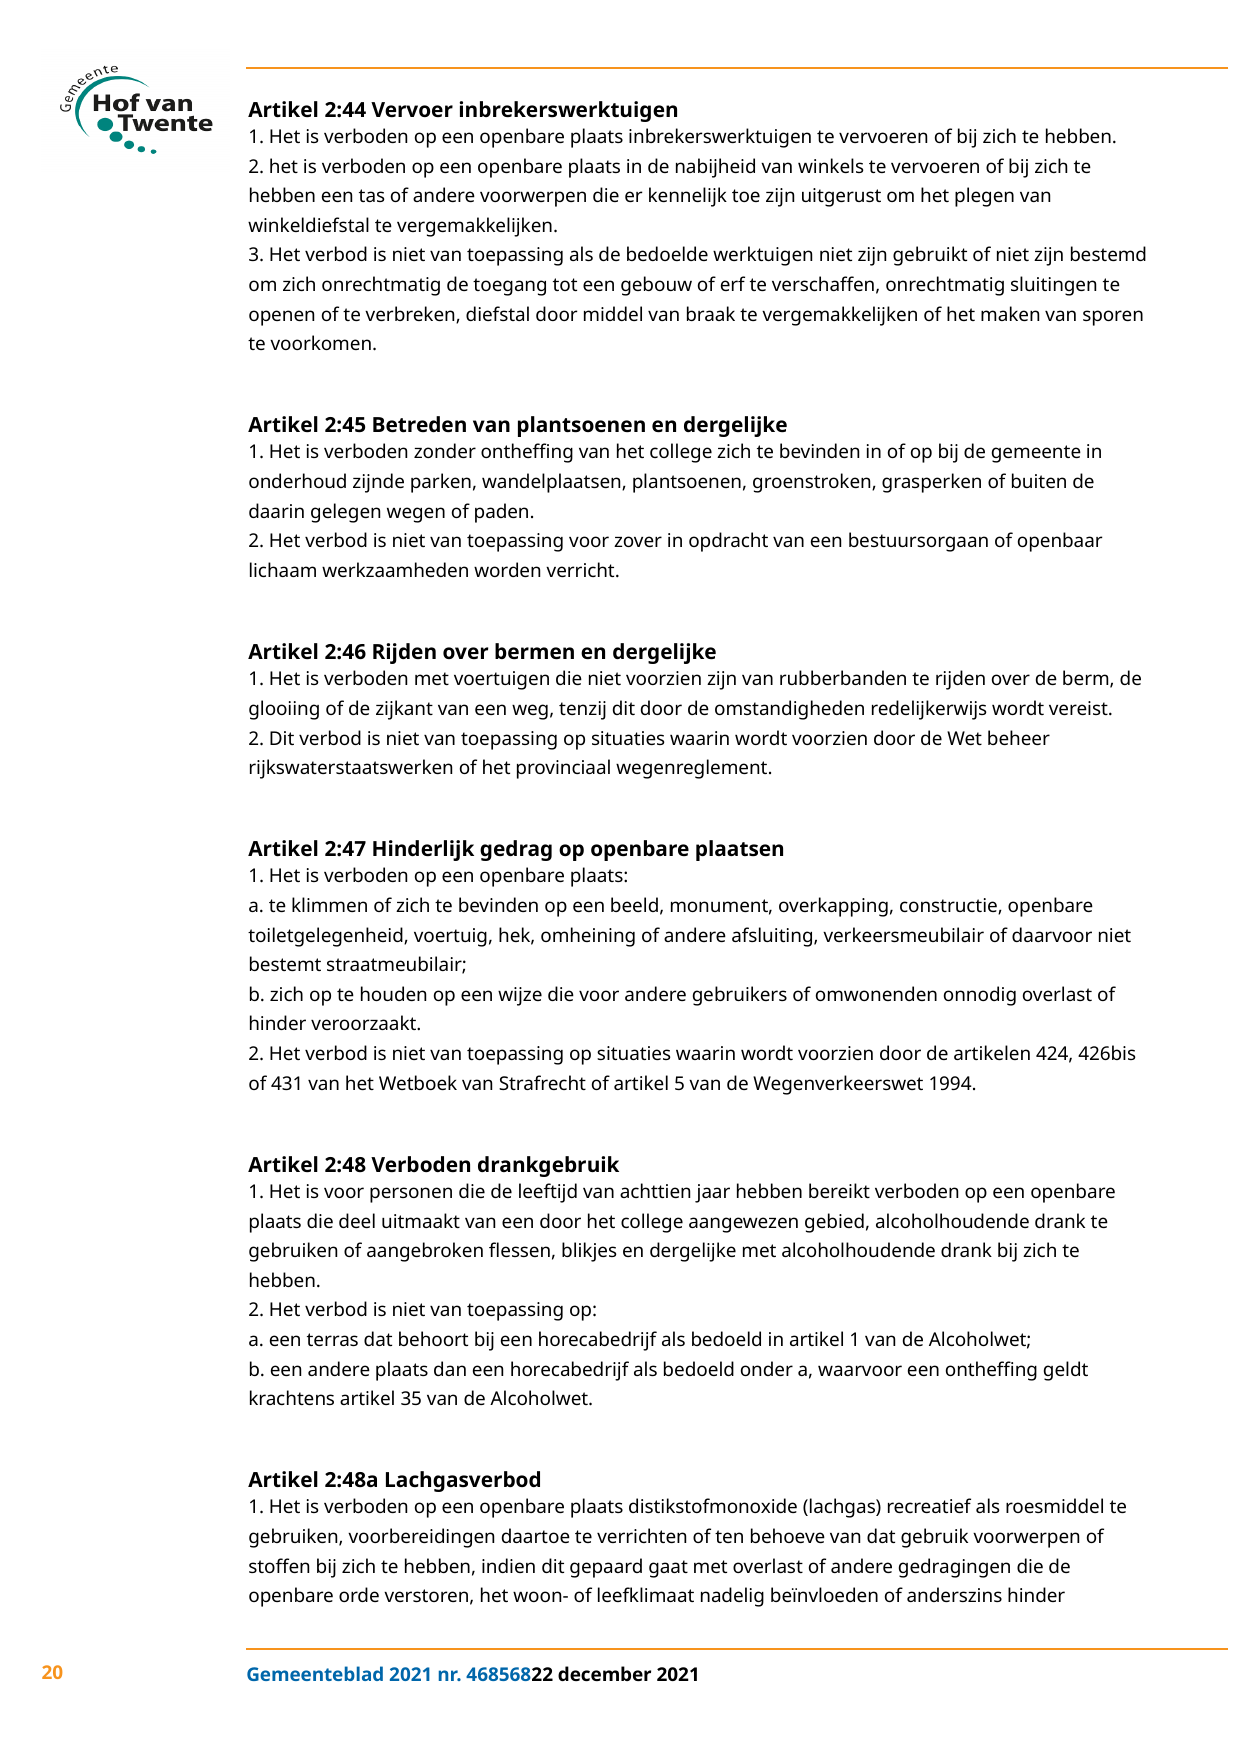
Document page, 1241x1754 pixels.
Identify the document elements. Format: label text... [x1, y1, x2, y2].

text 1. Het is verboden met voertuigen die niet voorzien zijn van rubberbanden te rijden over de berm, de glooiing of de zijkant van een weg, tenzij dit door de omstandigheden redelijkerwijs wordt vereist. [248, 666, 1152, 721]
text b. een andere plaats dan een horecabedrijf als bedoeld onder a, waarvoor een ontheffing geldt krachtens artikel 35 van de Alcoholwet. [248, 1356, 1152, 1411]
picture [41, 47, 231, 172]
text Artikel 2:45 Betreden van plantsoenen en dergelijke [248, 410, 1152, 439]
text 3. Het verbod is niet van toepassing als de bedoelde werktuigen niet zijn gebruikt of niet zijn bestemd om zich onrechtmatig de toegang tot een gebouw of erf te verschaffen, onrechtmatig sluitingen te openen of te verbreken, diefstal door middel van braak te vergemakkelijken of het maken van sporen te voorkomen. [248, 242, 1152, 356]
text a. een terras dat behoort bij een horecabedrijf als bedoeld in artikel 1 van de Alcoholwet; [248, 1326, 1152, 1352]
text 1. Het is verboden op een openbare plaats: [248, 863, 1152, 888]
text 1. Het is verboden op een openbare plaats distikstofmonoxide (lachgas) recreatief als roesmiddel te gebruiken, voorbereidingen daartoe te verrichten of ten behoeve van dat gebruik voorwerpen of stoffen bij zich te hebben, indien dit gepaard gaat met overlast of andere gedragingen die de openbare orde verstoren, het woon- of leefklimaat nadelig beïnvloeden of anderszins hinder [248, 1494, 1152, 1608]
text 1. Het is voor personen die de leeftijd van achttien jaar hebben bereikt verboden op een openbare plaats die deel uitmaakt van een door het college aangewezen gebied, alcoholhoudende drank te gebruiken of aangebroken flessen, blikjes en dergelijke met alcoholhoudende drank bij zich te hebben. [248, 1178, 1152, 1293]
text Artikel 2:47 Hinderlijk gedrag op openbare plaatsen [248, 834, 1152, 863]
text 1. Het is verboden op een openbare plaats inbrekerswerktuigen te vervoeren of bij zich te hebben. [248, 123, 1152, 149]
text 2. Het verbod is niet van toepassing op situaties waarin wordt voorzien door de artikelen 424, 426bis of 431 van het Wetboek van Strafrecht of artikel 5 van de Wegenverkeerswet 1994. [248, 1040, 1152, 1096]
text Artikel 2:48a Lachgasverbod [248, 1465, 1152, 1494]
text 2. Het verbod is niet van toepassing op: [248, 1297, 1152, 1322]
text 2. Dit verbod is niet van toepassing op situaties waarin wordt voorzien door de Wet beheer rijkswaterstaatswerken of het provinciaal wegenreglement. [248, 725, 1152, 780]
text 2. het is verboden op een openbare plaats in de nabijheid van winkels te vervoeren of bij zich te hebben een tas of andere voorwerpen die er kennelijk toe zijn uitgerust om het plegen van winkeldiefstal te vergemakkelijken. [248, 153, 1152, 238]
text Artikel 2:44 Vervoer inbrekerswerktuigen [248, 95, 1152, 123]
text a. te klimmen of zich te bevinden op een beeld, monument, overkapping, constructie, openbare toiletgelegenheid, voertuig, hek, omheining of andere afsluiting, verkeersmeubilair of daarvoor niet bestemt straatmeubilair; [248, 892, 1152, 977]
text b. zich op te houden op een wijze die voor andere gebruikers of omwonenden onnodig overlast of hinder veroorzaakt. [248, 981, 1152, 1036]
text Artikel 2:46 Rijden over bermen en dergelijke [248, 637, 1152, 666]
text 1. Het is verboden zonder ontheffing van het college zich te bevinden in of op bij de gemeente in onderhoud zijnde parken, wandelplaatsen, plantsoenen, groenstroken, grasperken of buiten de daarin gelegen wegen of paden. [248, 439, 1152, 524]
text 2. Het verbod is niet van toepassing voor zover in opdracht van een bestuursorgaan of openbaar lichaam werkzaamheden worden verricht. [248, 527, 1152, 583]
text Artikel 2:48 Verboden drankgebruik [248, 1150, 1152, 1178]
